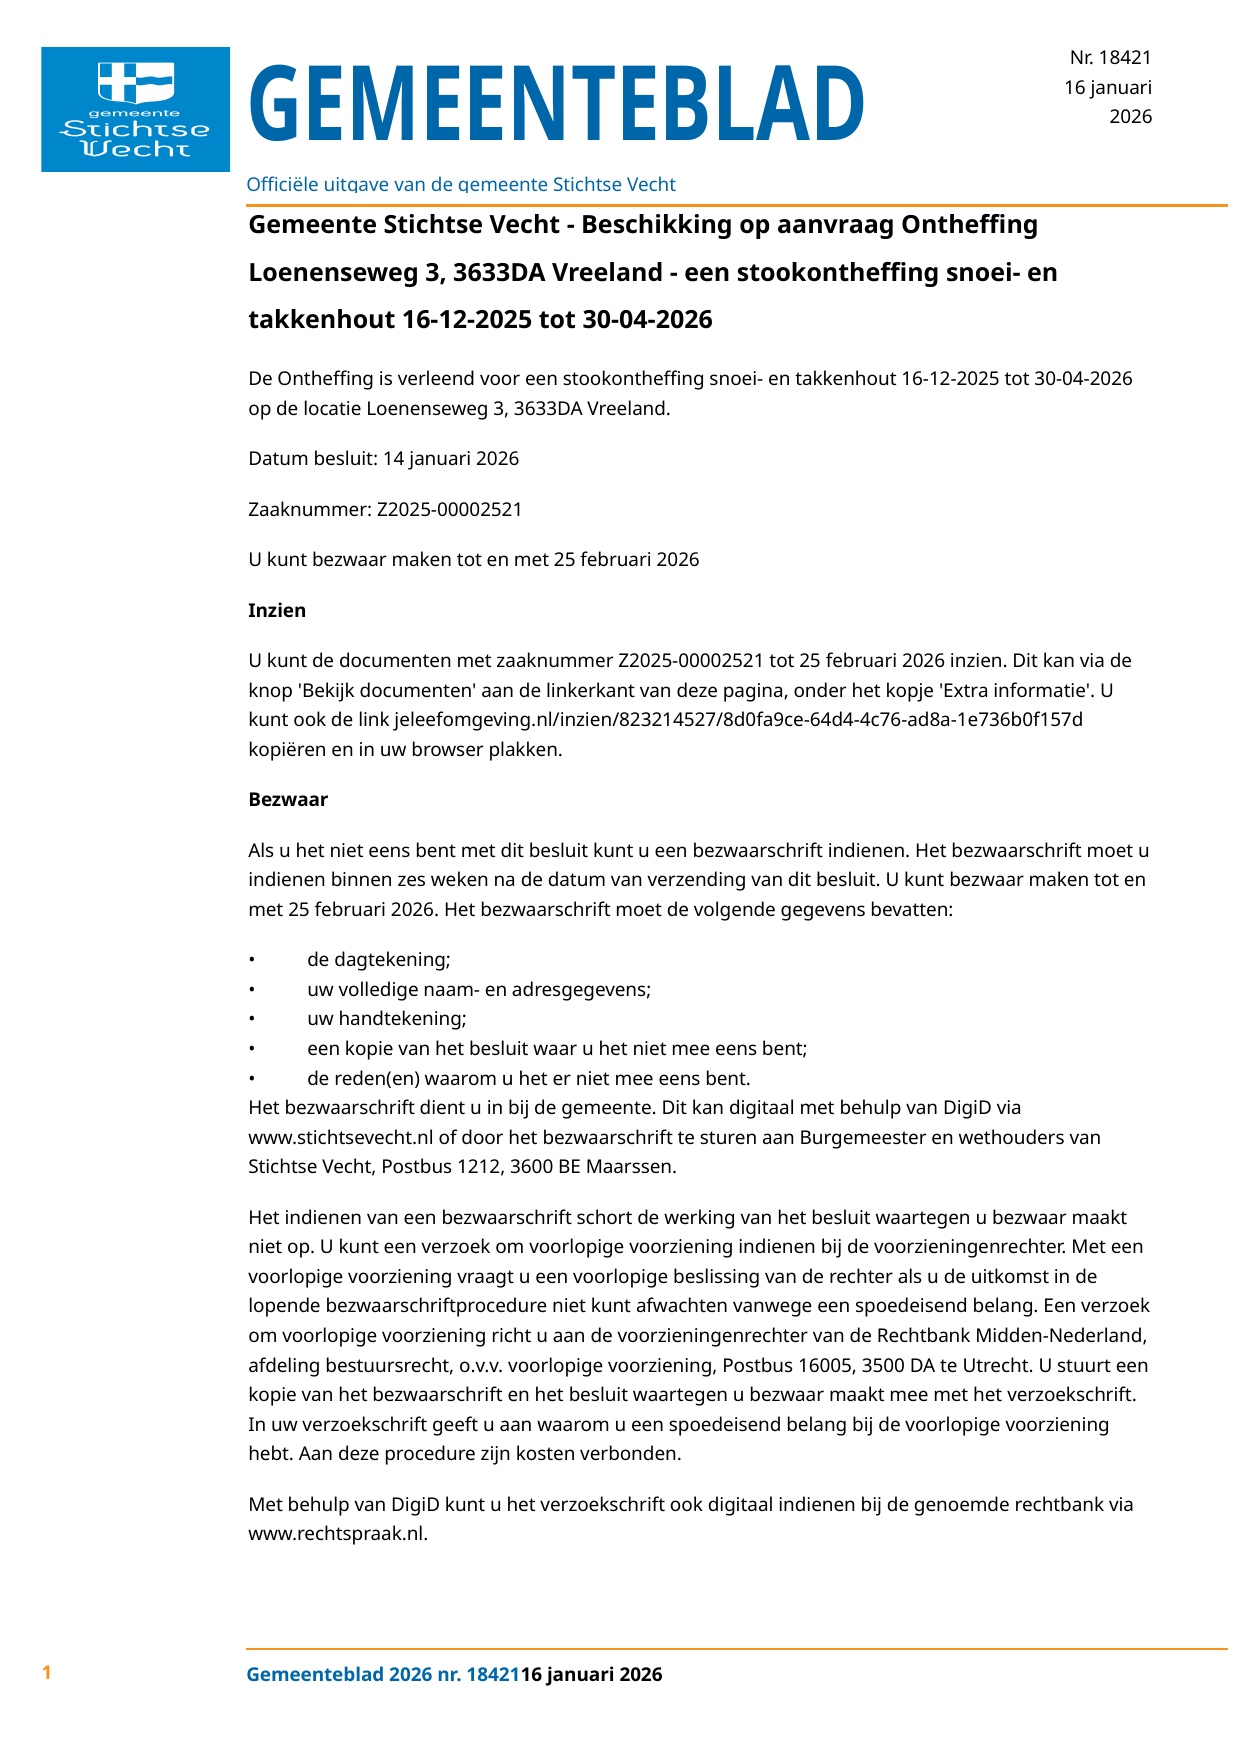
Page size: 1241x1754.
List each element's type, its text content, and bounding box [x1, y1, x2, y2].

list uw handtekening; [248, 1006, 1152, 1031]
text Inzien [248, 597, 1152, 622]
list de dagtekening; [248, 946, 1152, 972]
text U kunt bezwaar maken tot en met 25 februari 2026 [248, 546, 1152, 572]
text Het bezwaarschrift dient u in bij de gemeente. Dit kan digitaal met behulp van DigiD via www.stichtsevecht.nl of door het bezwaarschrift te sturen aan Burgemeester en wethouders van Stichtse Vecht, Postbus 1212, 3600 BE Maarssen. [248, 1094, 1152, 1179]
text Met behulp van DigiD kunt u het verzoekschrift ook digitaal indienen bij de genoemde rechtbank via www.rechtspraak.nl. [248, 1491, 1152, 1546]
list uw volledige naam- en adresgegevens; [248, 976, 1152, 1002]
list de reden(en) waarom u het er niet mee eens bent. [248, 1065, 1152, 1090]
text U kunt de documenten met zaaknummer Z2025-00002521 tot 25 februari 2026 inzien. Dit kan via de knop 'Bekijk documenten' aan de linkerkant van deze pagina, onder het kopje 'Extra informatie'. U kunt ook de link jeleefomgeving.nl/inzien/823214527/8d0fa9ce-64d4-4c76-ad8a-1e736b0f157d kopiëren en in uw browser plakken. [248, 647, 1152, 762]
text De Ontheffing is verleend voor een stookontheffing snoei- en takkenhout 16-12-2025 tot 30-04-2026 op de locatie Loenenseweg 3, 3633DA Vreeland. [248, 366, 1152, 421]
text Datum besluit: 14 januari 2026 [248, 446, 1152, 471]
text Bezwaar [248, 786, 1152, 812]
text Het indienen van een bezwaarschrift schort de werking van het besluit waartegen u bezwaar maakt niet op. U kunt een verzoek om voorlopige voorziening indienen bij de voorzieningenrechter. Met een voorlopige voorziening vraagt u een voorlopige beslissing van de rechter als u de uitkomst in de lopende bezwaarschriftprocedure niet kunt afwachten vanwege een spoedeisend belang. Een verzoek om voorlopige voorziening richt u aan de voorzieningenrechter van de Rechtbank Midden-Nederland, afdeling bestuursrecht, o.v.v. voorlopige voorziening, Postbus 16005, 3500 DA te Utrecht. U stuurt een kopie van het bezwaarschrift en het besluit waartegen u bezwaar maakt mee met het verzoekschrift. In uw verzoekschrift geeft u aan waarom u een spoedeisend belang bij de voorlopige voorziening hebt. Aan deze procedure zijn kosten verbonden. [248, 1204, 1152, 1466]
picture [99, 63, 135, 101]
text Als u het niet eens bent met dit besluit kunt u een bezwaarschrift indienen. Het bezwaarschrift moet u indienen binnen zes weken na de datum van verzending van dit besluit. U kunt bezwaar maken tot en met 25 februari 2026. Het bezwaarschrift moet de volgende gegevens bevatten: [248, 837, 1152, 922]
text Zaaknummer: Z2025-00002521 [248, 496, 1152, 522]
list een kopie van het besluit waar u het niet mee eens bent; [248, 1035, 1152, 1061]
text Gemeente Stichtse Vecht - Beschikking op aanvraag Ontheffing Loenenseweg 3, 3633DA Vreeland - een stookontheffing snoei- en takkenhout 16-12-2025 tot 30-04-2026 [248, 207, 1152, 336]
picture [137, 63, 174, 103]
